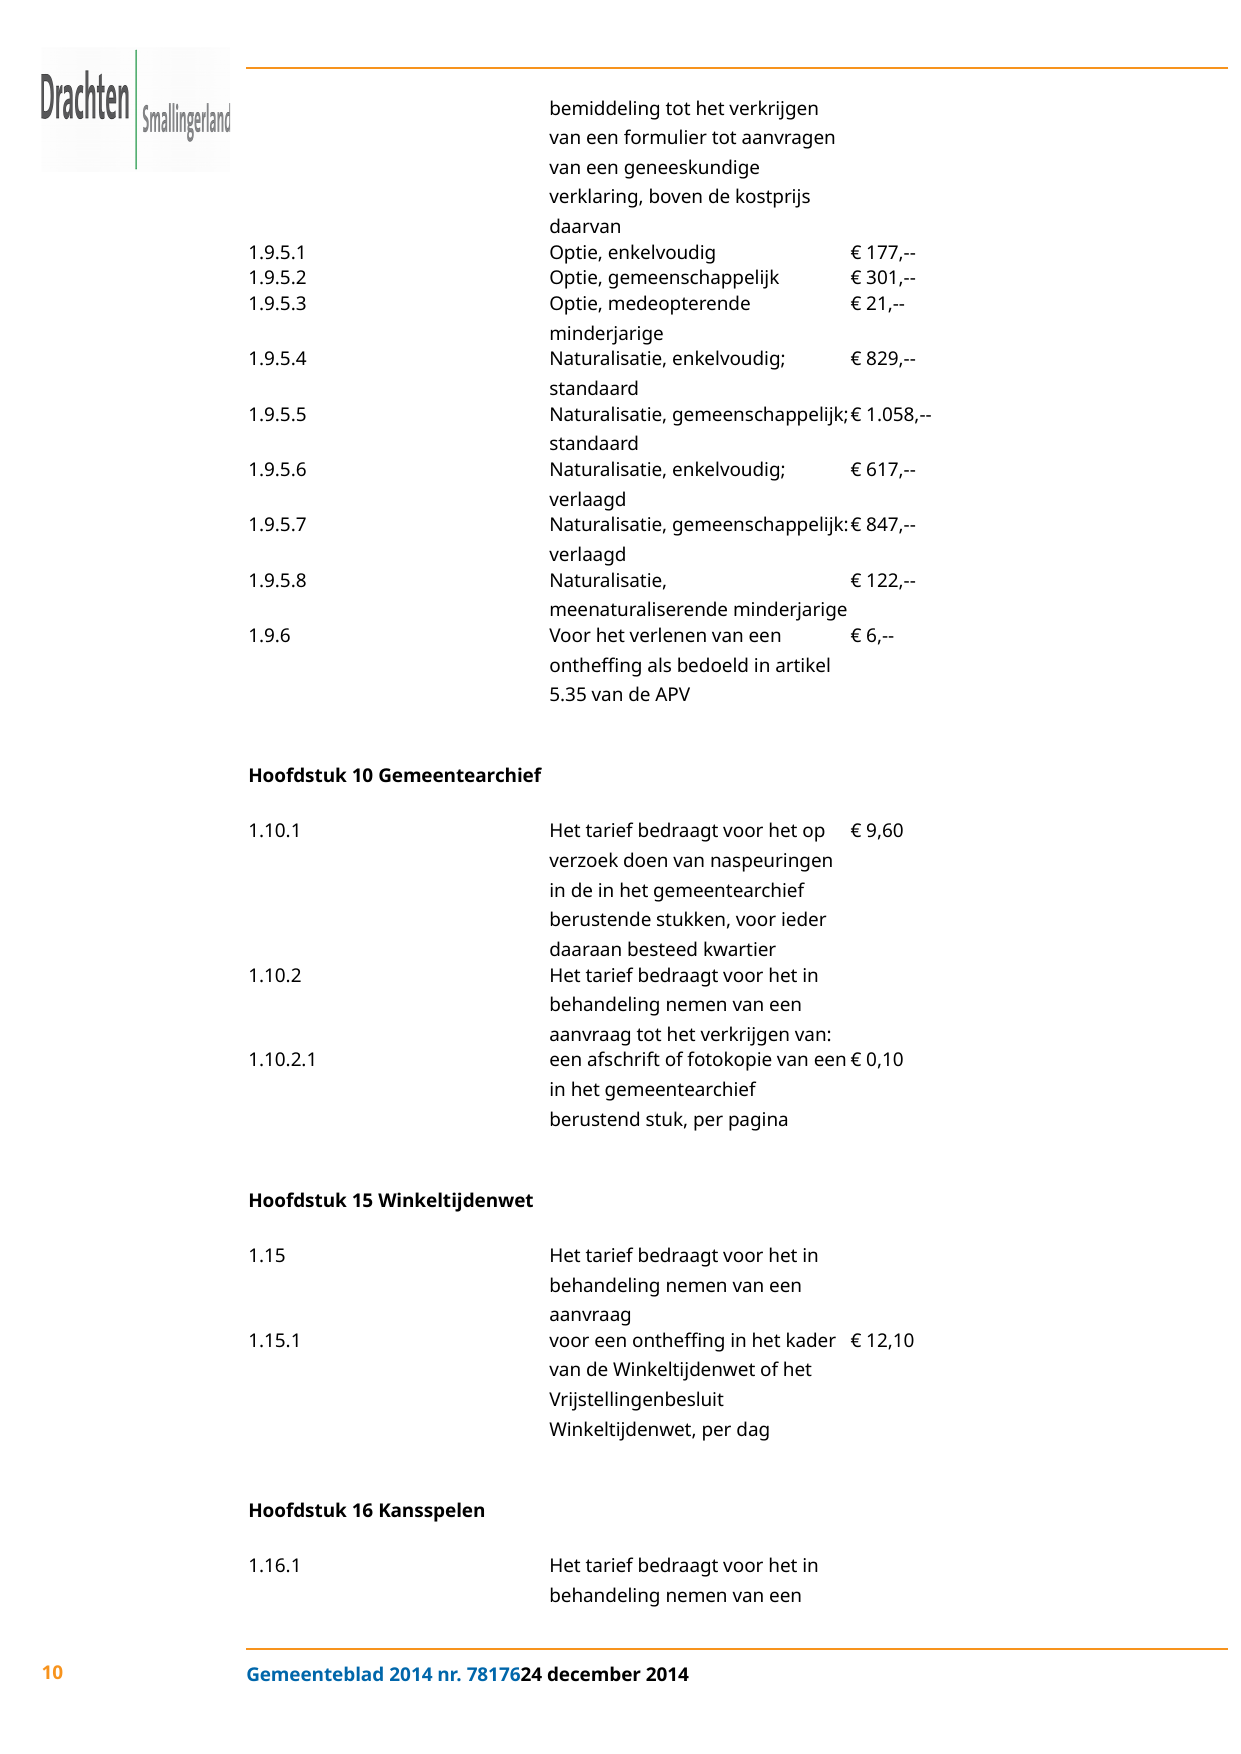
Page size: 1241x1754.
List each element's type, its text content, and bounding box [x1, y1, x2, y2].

table_cell 1.9.5.8 [248, 567, 549, 622]
table_cell [248, 95, 549, 239]
table_cell [850, 962, 1152, 1047]
table_cell 1.10.2 [248, 962, 549, 1047]
table_cell [850, 95, 1152, 239]
table_cell Naturalisatie, gemeenschappelijk: verlaagd [549, 512, 850, 567]
text Hoofdstuk 15 Winkeltijdenwet [248, 1187, 1152, 1213]
table_cell € 1.058,-- [850, 401, 1152, 456]
table_header € 9,60 [850, 818, 1152, 962]
table_cell Voor het verlenen van een ontheffing als bedoeld in artikel 5.35 van de APV [549, 622, 850, 707]
table_header 1.10.1 [248, 818, 549, 962]
table_cell € 12,10 [850, 1327, 1152, 1442]
table_header Het tarief bedraagt voor het in behandeling nemen van een [549, 1552, 850, 1607]
table_cell € 847,-- [850, 512, 1152, 567]
table_cell 1.9.5.6 [248, 456, 549, 512]
table_cell € 0,10 [850, 1047, 1152, 1132]
table_header Het tarief bedraagt voor het op verzoek doen van naspeuringen in de in het gemeentearchief berustende stukken, voor ieder daaraan besteed kwartier [549, 818, 850, 962]
table_cell 1.9.5.2 [248, 265, 549, 290]
table_cell € 617,-- [850, 456, 1152, 512]
table_cell € 301,-- [850, 265, 1152, 290]
table_cell 1.9.5.4 [248, 346, 549, 401]
text Hoofdstuk 16 Kansspelen [248, 1497, 1152, 1523]
table_cell 1.9.5.7 [248, 512, 549, 567]
table_cell € 177,-- [850, 239, 1152, 264]
table_cell Optie, gemeenschappelijk [549, 265, 850, 290]
table_cell Het tarief bedraagt voor het in behandeling nemen van een aanvraag tot het verkrijgen van: [549, 962, 850, 1047]
table_cell Naturalisatie, meenaturaliserende minderjarige [549, 567, 850, 622]
table_cell een afschrift of fotokopie van een in het gemeentearchief berustend stuk, per pagina [549, 1047, 850, 1132]
table_cell 1.15.1 [248, 1327, 549, 1442]
text Hoofdstuk 10 Gemeentearchief [248, 762, 1152, 788]
table_header [850, 1242, 1152, 1327]
table_cell Naturalisatie, enkelvoudig; standaard [549, 346, 850, 401]
table_header [850, 1552, 1152, 1607]
table_header Het tarief bedraagt voor het in behandeling nemen van een aanvraag [549, 1242, 850, 1327]
table_cell bemiddeling tot het verkrijgen van een formulier tot aanvragen van een geneeskundige verklaring, boven de kostprijs daarvan [549, 95, 850, 239]
table_header 1.15 [248, 1242, 549, 1327]
table_cell € 829,-- [850, 346, 1152, 401]
table_header 1.16.1 [248, 1552, 549, 1607]
table_cell 1.9.5.3 [248, 290, 549, 346]
table_cell € 6,-- [850, 622, 1152, 707]
table_cell Optie, enkelvoudig [549, 239, 850, 264]
table_cell Optie, medeopterende minderjarige [549, 290, 850, 346]
table_cell 1.9.5.1 [248, 239, 549, 264]
table_cell Naturalisatie, enkelvoudig; verlaagd [549, 456, 850, 512]
table_cell 1.9.6 [248, 622, 549, 707]
table_cell 1.9.5.5 [248, 401, 549, 456]
table_cell voor een ontheffing in het kader van de Winkeltijdenwet of het Vrijstellingenbesluit Winkeltijdenwet, per dag [549, 1327, 850, 1442]
table_cell 1.10.2.1 [248, 1047, 549, 1132]
table_cell € 21,-- [850, 290, 1152, 346]
picture [41, 47, 231, 172]
table_cell Naturalisatie, gemeenschappelijk; standaard [549, 401, 850, 456]
table_cell € 122,-- [850, 567, 1152, 622]
